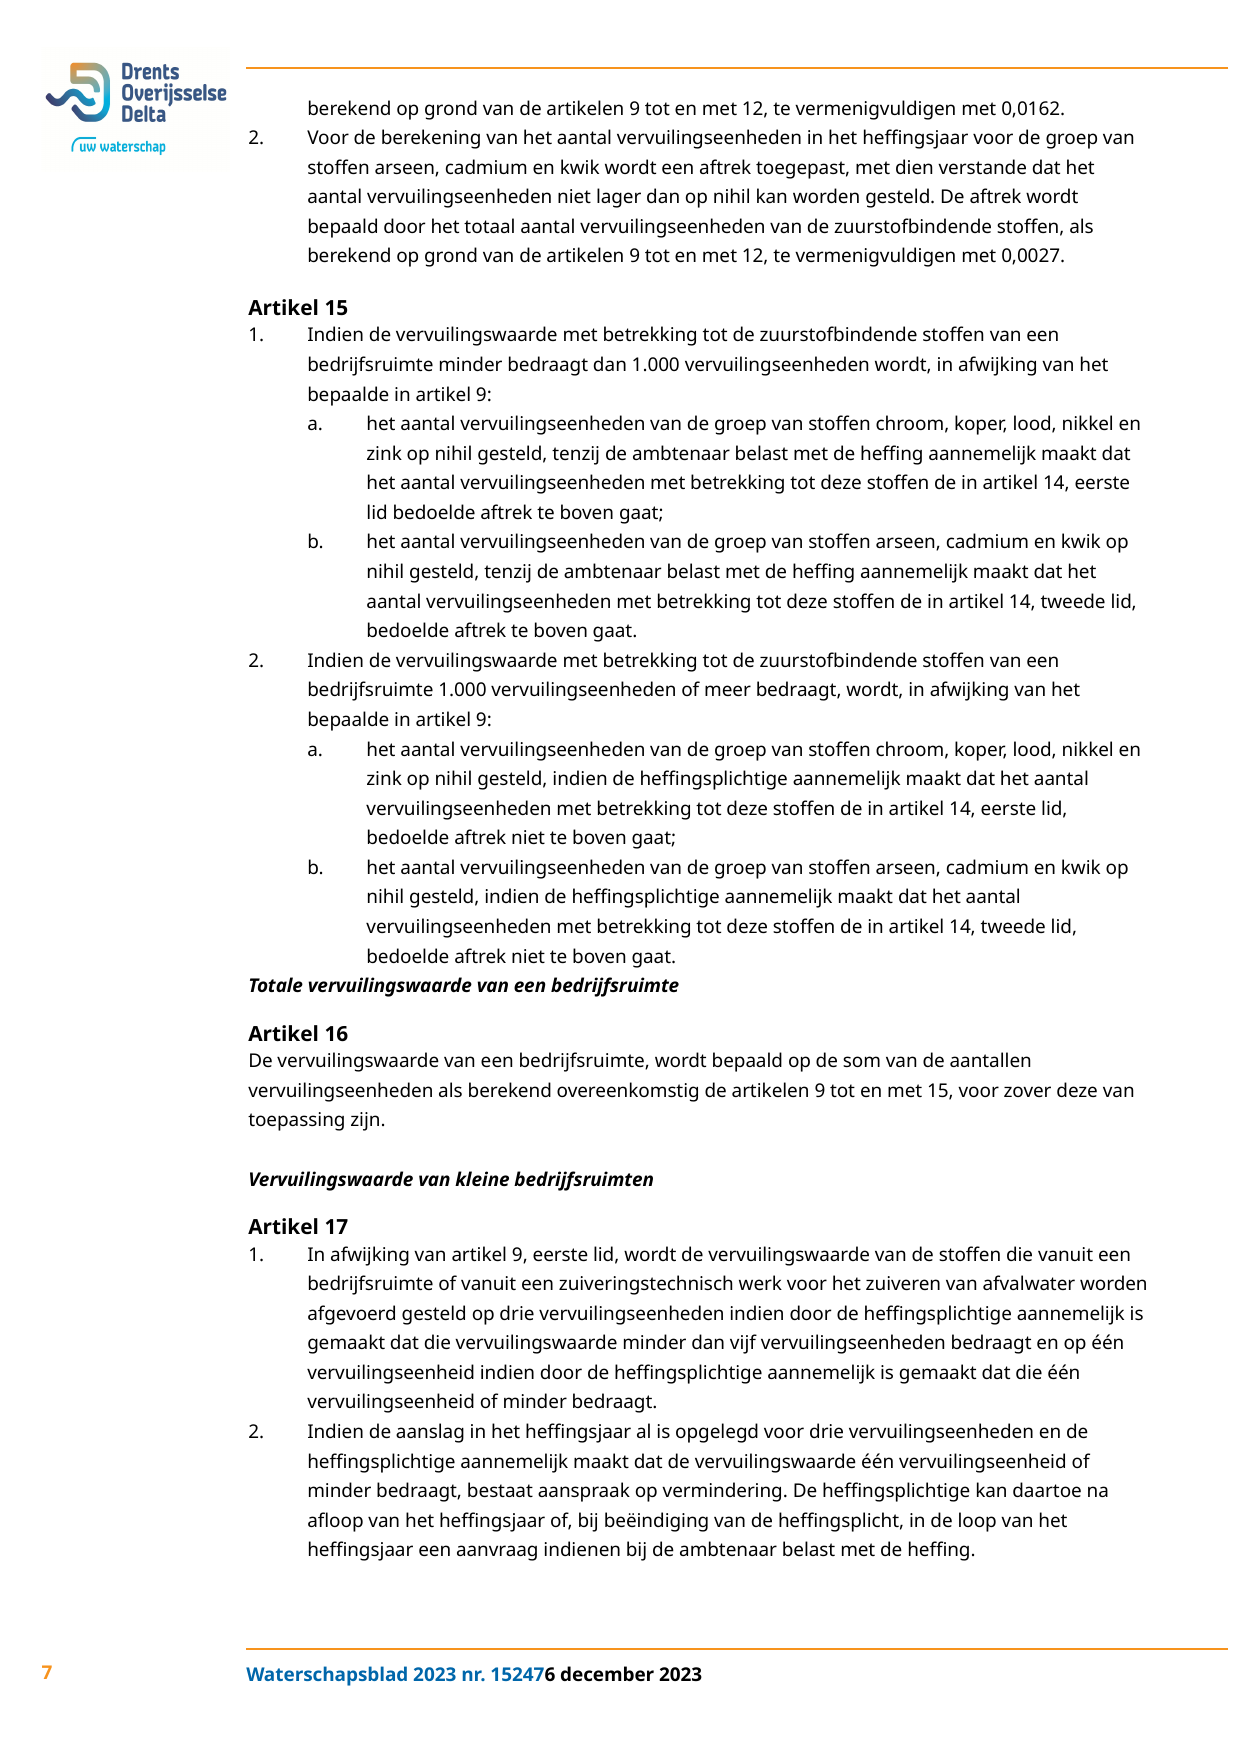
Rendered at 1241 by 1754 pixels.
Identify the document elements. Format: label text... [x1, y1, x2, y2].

text Vervuilingswaarde van kleine bedrijfsruimten [248, 1166, 1152, 1191]
text De vervuilingswaarde van een bedrijfsruimte, wordt bepaald op de som van de aantallen vervuilingseenheden als berekend overeenkomstig de artikelen 9 tot en met 15, voor zover deze van toepassing zijn. [248, 1047, 1152, 1132]
list Indien de vervuilingswaarde met betrekking tot de zuurstofbindende stoffen van een bedrijfsruimte minder bedraagt dan 1.000 vervuilingseenheden wordt, in afwijking van het bepaalde in artikel 9: [248, 322, 1152, 406]
list het aantal vervuilingseenheden van de groep van stoffen chroom, koper, lood, nikkel en zink op nihil gesteld, tenzij de ambtenaar belast met de heffing aannemelijk maakt dat het aantal vervuilingseenheden met betrekking tot deze stoffen de in artikel 14, eerste lid bedoelde aftrek te boven gaat; [307, 410, 1152, 525]
list berekend op grond van de artikelen 9 tot en met 12, te vermenigvuldigen met 0,0162. [248, 95, 1152, 121]
list Voor de berekening van het aantal vervuilingseenheden in het heffingsjaar voor de groep van stoffen arseen, cadmium en kwik wordt een aftrek toegepast, met dien verstande dat het aantal vervuilingseenheden niet lager dan op nihil kan worden gesteld. De aftrek wordt bepaald door het totaal aantal vervuilingseenheden van de zuurstofbindende stoffen, als berekend op grond van de artikelen 9 tot en met 12, te vermenigvuldigen met 0,0027. [248, 124, 1152, 268]
text Artikel 17 [248, 1212, 1152, 1241]
list het aantal vervuilingseenheden van de groep van stoffen chroom, koper, lood, nikkel en zink op nihil gesteld, indien de heffingsplichtige aannemelijk maakt dat het aantal vervuilingseenheden met betrekking tot deze stoffen de in artikel 14, eerste lid, bedoelde aftrek niet te boven gaat; [307, 736, 1152, 850]
text Artikel 15 [248, 293, 1152, 322]
picture [41, 47, 231, 172]
text Artikel 16 [248, 1019, 1152, 1047]
list het aantal vervuilingseenheden van de groep van stoffen arseen, cadmium en kwik op nihil gesteld, indien de heffingsplichtige aannemelijk maakt dat het aantal vervuilingseenheden met betrekking tot deze stoffen de in artikel 14, tweede lid, bedoelde aftrek niet te boven gaat. [307, 854, 1152, 968]
list het aantal vervuilingseenheden van de groep van stoffen arseen, cadmium en kwik op nihil gesteld, tenzij de ambtenaar belast met de heffing aannemelijk maakt dat het aantal vervuilingseenheden met betrekking tot deze stoffen de in artikel 14, tweede lid, bedoelde aftrek te boven gaat. [307, 529, 1152, 643]
list In afwijking van artikel 9, eerste lid, wordt de vervuilingswaarde van de stoffen die vanuit een bedrijfsruimte of vanuit een zuiveringstechnisch werk voor het zuiveren van afvalwater worden afgevoerd gesteld op drie vervuilingseenheden indien door de heffingsplichtige aannemelijk is gemaakt dat die vervuilingswaarde minder dan vijf vervuilingseenheden bedraagt en op één vervuilingseenheid indien door de heffingsplichtige aannemelijk is gemaakt dat die één vervuilingseenheid of minder bedraagt. [248, 1241, 1152, 1414]
list Indien de aanslag in het heffingsjaar al is opgelegd voor drie vervuilingseenheden en de heffingsplichtige aannemelijk maakt dat de vervuilingswaarde één vervuilingseenheid of minder bedraagt, bestaat aanspraak op vermindering. De heffingsplichtige kan daartoe na afloop van het heffingsjaar of, bij beëindiging van de heffingsplicht, in de loop van het heffingsjaar een aanvraag indienen bij de ambtenaar belast met de heffing. [248, 1418, 1152, 1562]
text Totale vervuilingswaarde van een bedrijfsruimte [248, 972, 1152, 998]
list Indien de vervuilingswaarde met betrekking tot de zuurstofbindende stoffen van een bedrijfsruimte 1.000 vervuilingseenheden of meer bedraagt, wordt, in afwijking van het bepaalde in artikel 9: [248, 647, 1152, 732]
